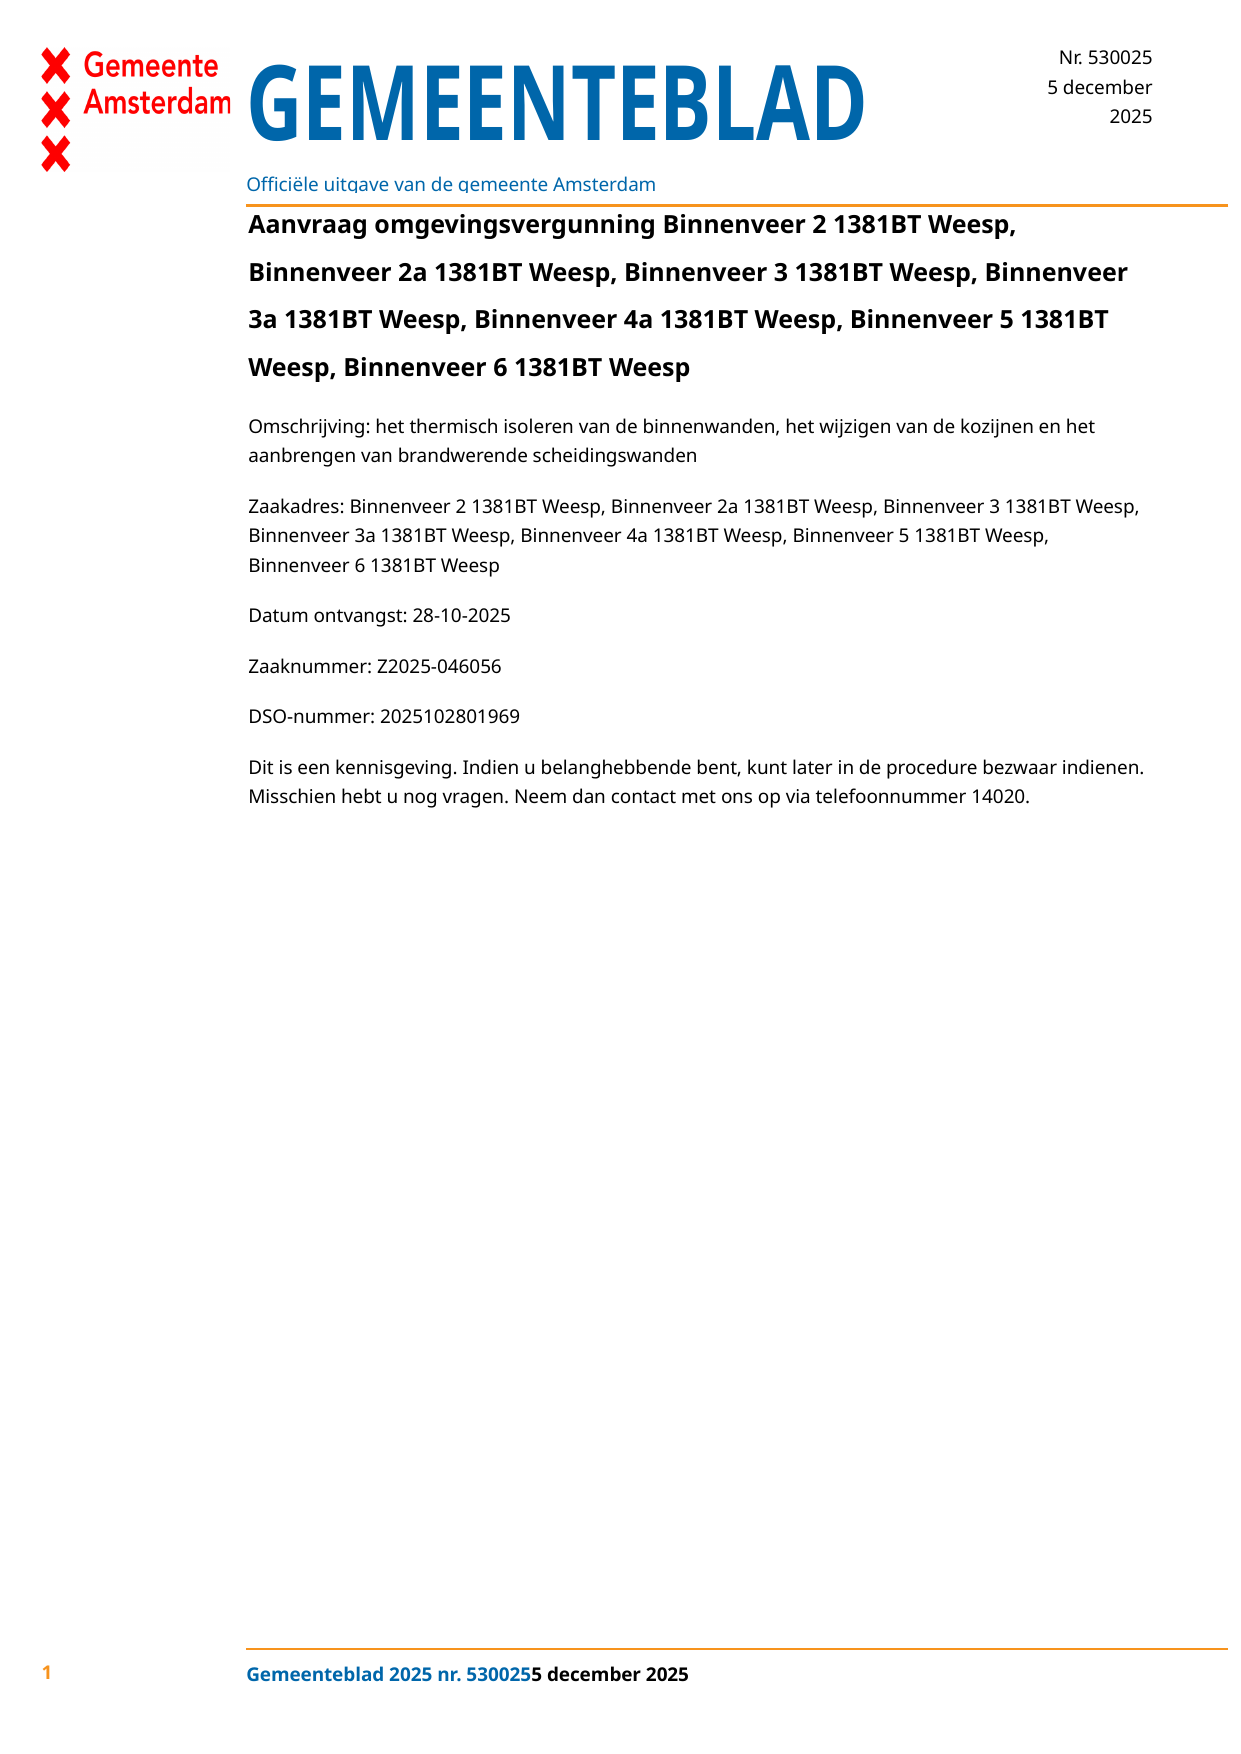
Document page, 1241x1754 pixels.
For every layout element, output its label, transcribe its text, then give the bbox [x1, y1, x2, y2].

picture [41, 47, 231, 172]
text Omschrijving: het thermisch isoleren van de binnenwanden, het wijzigen van de kozijnen en het aanbrengen van brandwerende scheidingswanden [248, 413, 1152, 468]
text DSO-nummer: 2025102801969 [248, 703, 1152, 729]
text Dit is een kennisgeving. Indien u belanghebbende bent, kunt later in de procedure bezwaar indienen. Misschien hebt u nog vragen. Neem dan contact met ons op via telefoonnummer 14020. [248, 754, 1152, 809]
text Zaaknummer: Z2025-046056 [248, 653, 1152, 679]
text Zaakadres: Binnenveer 2 1381BT Weesp, Binnenveer 2a 1381BT Weesp, Binnenveer 3 1381BT Weesp, Binnenveer 3a 1381BT Weesp, Binnenveer 4a 1381BT Weesp, Binnenveer 5 1381BT Weesp, Binnenveer 6 1381BT Weesp [248, 493, 1152, 578]
text Aanvraag omgevingsvergunning Binnenveer 2 1381BT Weesp, Binnenveer 2a 1381BT Weesp, Binnenveer 3 1381BT Weesp, Binnenveer 3a 1381BT Weesp, Binnenveer 4a 1381BT Weesp, Binnenveer 5 1381BT Weesp, Binnenveer 6 1381BT Weesp [248, 207, 1152, 384]
text Datum ontvangst: 28-10-2025 [248, 603, 1152, 628]
